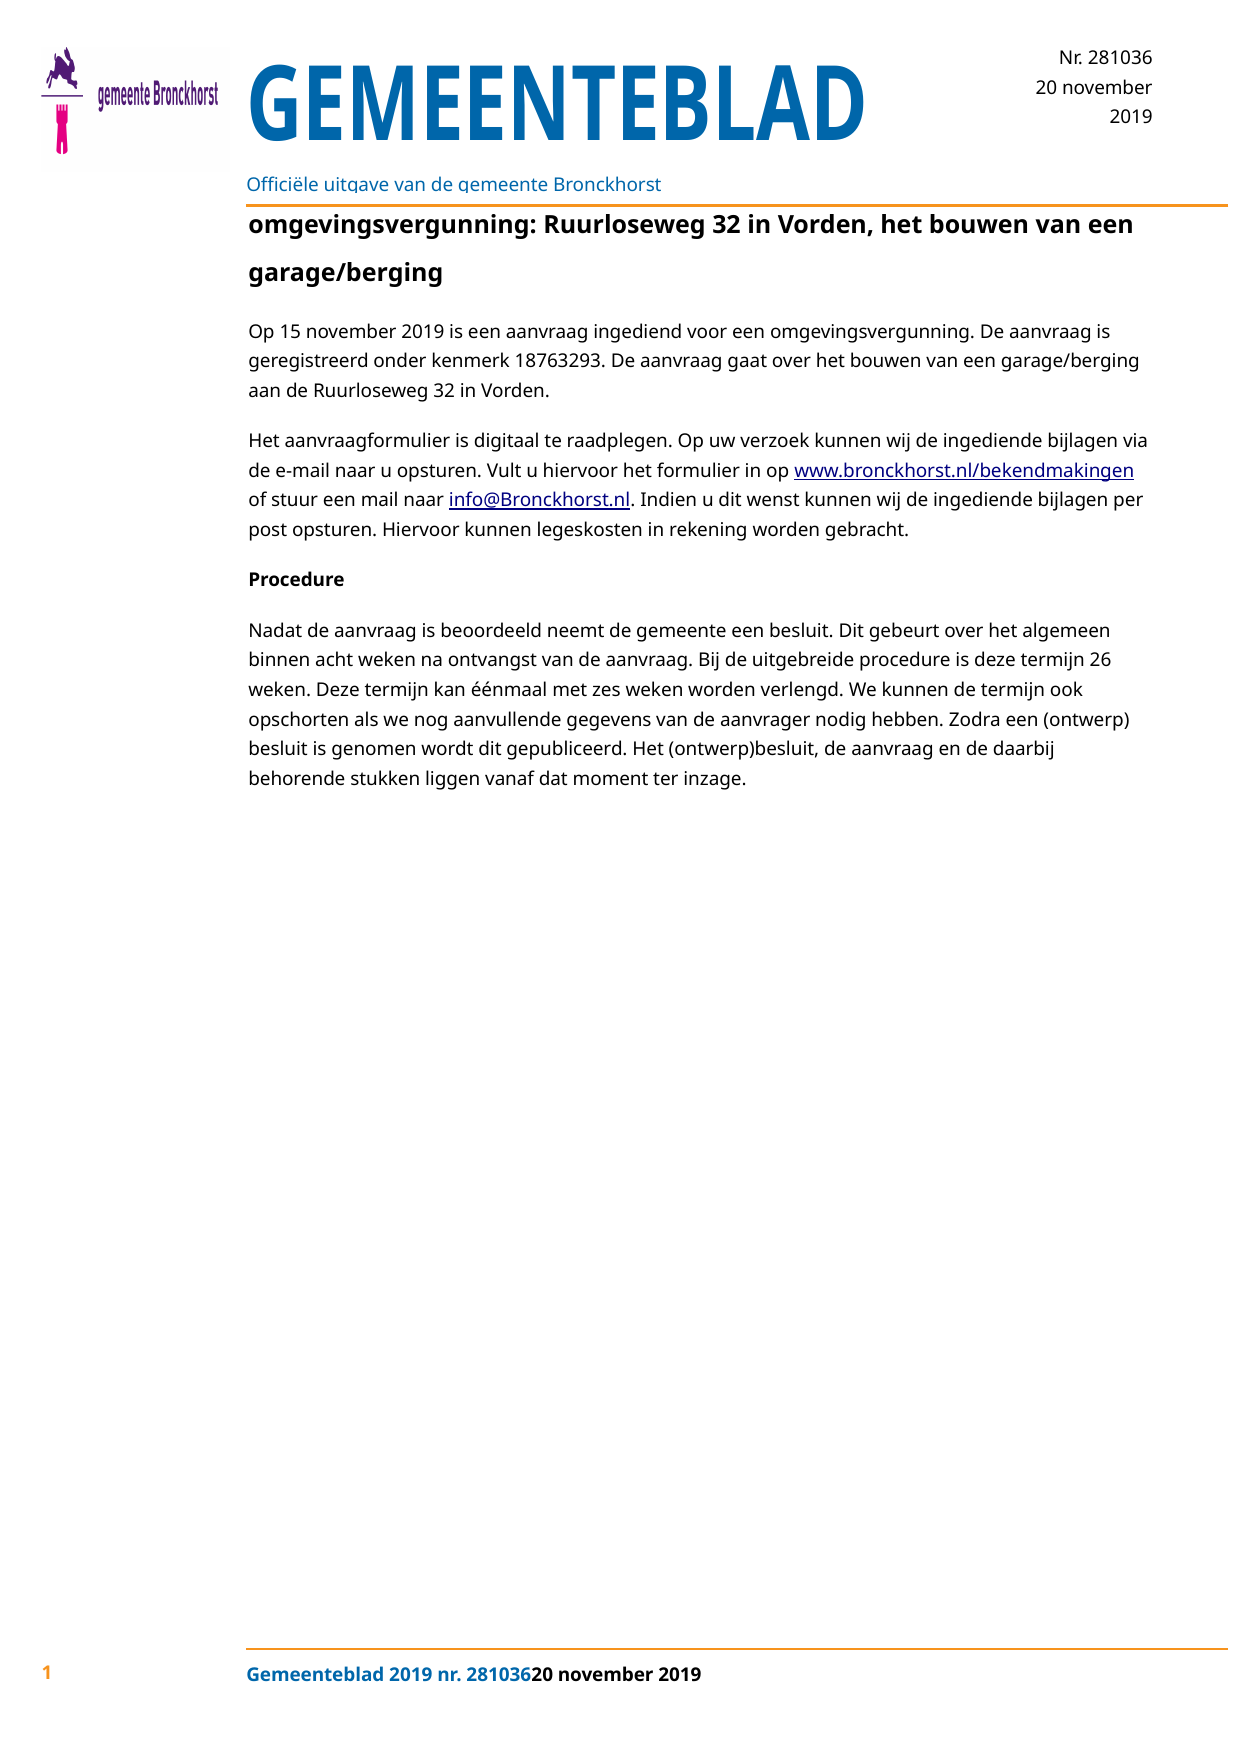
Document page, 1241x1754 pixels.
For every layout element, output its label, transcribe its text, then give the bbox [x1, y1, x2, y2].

text omgevingsvergunning: Ruurloseweg 32 in Vorden, het bouwen van een garage/berging [248, 207, 1152, 288]
text Nadat de aanvraag is beoordeeld neemt de gemeente een besluit. Dit gebeurt over het algemeen binnen acht weken na ontvangst van de aanvraag. Bij de uitgebreide procedure is deze termijn 26 weken. Deze termijn kan éénmaal met zes weken worden verlengd. We kunnen de termijn ook opschorten als we nog aanvullende gegevens van de aanvrager nodig hebben. Zodra een (ontwerp) besluit is genomen wordt dit gepubliceerd. Het (ontwerp)besluit, de aanvraag en de daarbij behorende stukken liggen vanaf dat moment ter inzage. [248, 617, 1152, 791]
text Op 15 november 2019 is een aanvraag ingediend voor een omgevingsvergunning. De aanvraag is geregistreerd onder kenmerk 18763293. De aanvraag gaat over het bouwen van een garage/berging aan de Ruurloseweg 32 in Vorden. [248, 318, 1152, 403]
text Procedure [248, 567, 1152, 592]
text Het aanvraagformulier is digitaal te raadplegen. Op uw verzoek kunnen wij de ingediende bijlagen via de e-mail naar u opsturen. Vult u hiervoor het formulier in op www.bronckhorst.nl/bekendmakingen of stuur een mail naar info@Bronckhorst.nl. Indien u dit wenst kunnen wij de ingediende bijlagen per post opsturen. Hiervoor kunnen legeskosten in rekening worden gebracht. [248, 427, 1152, 542]
picture [41, 47, 231, 172]
